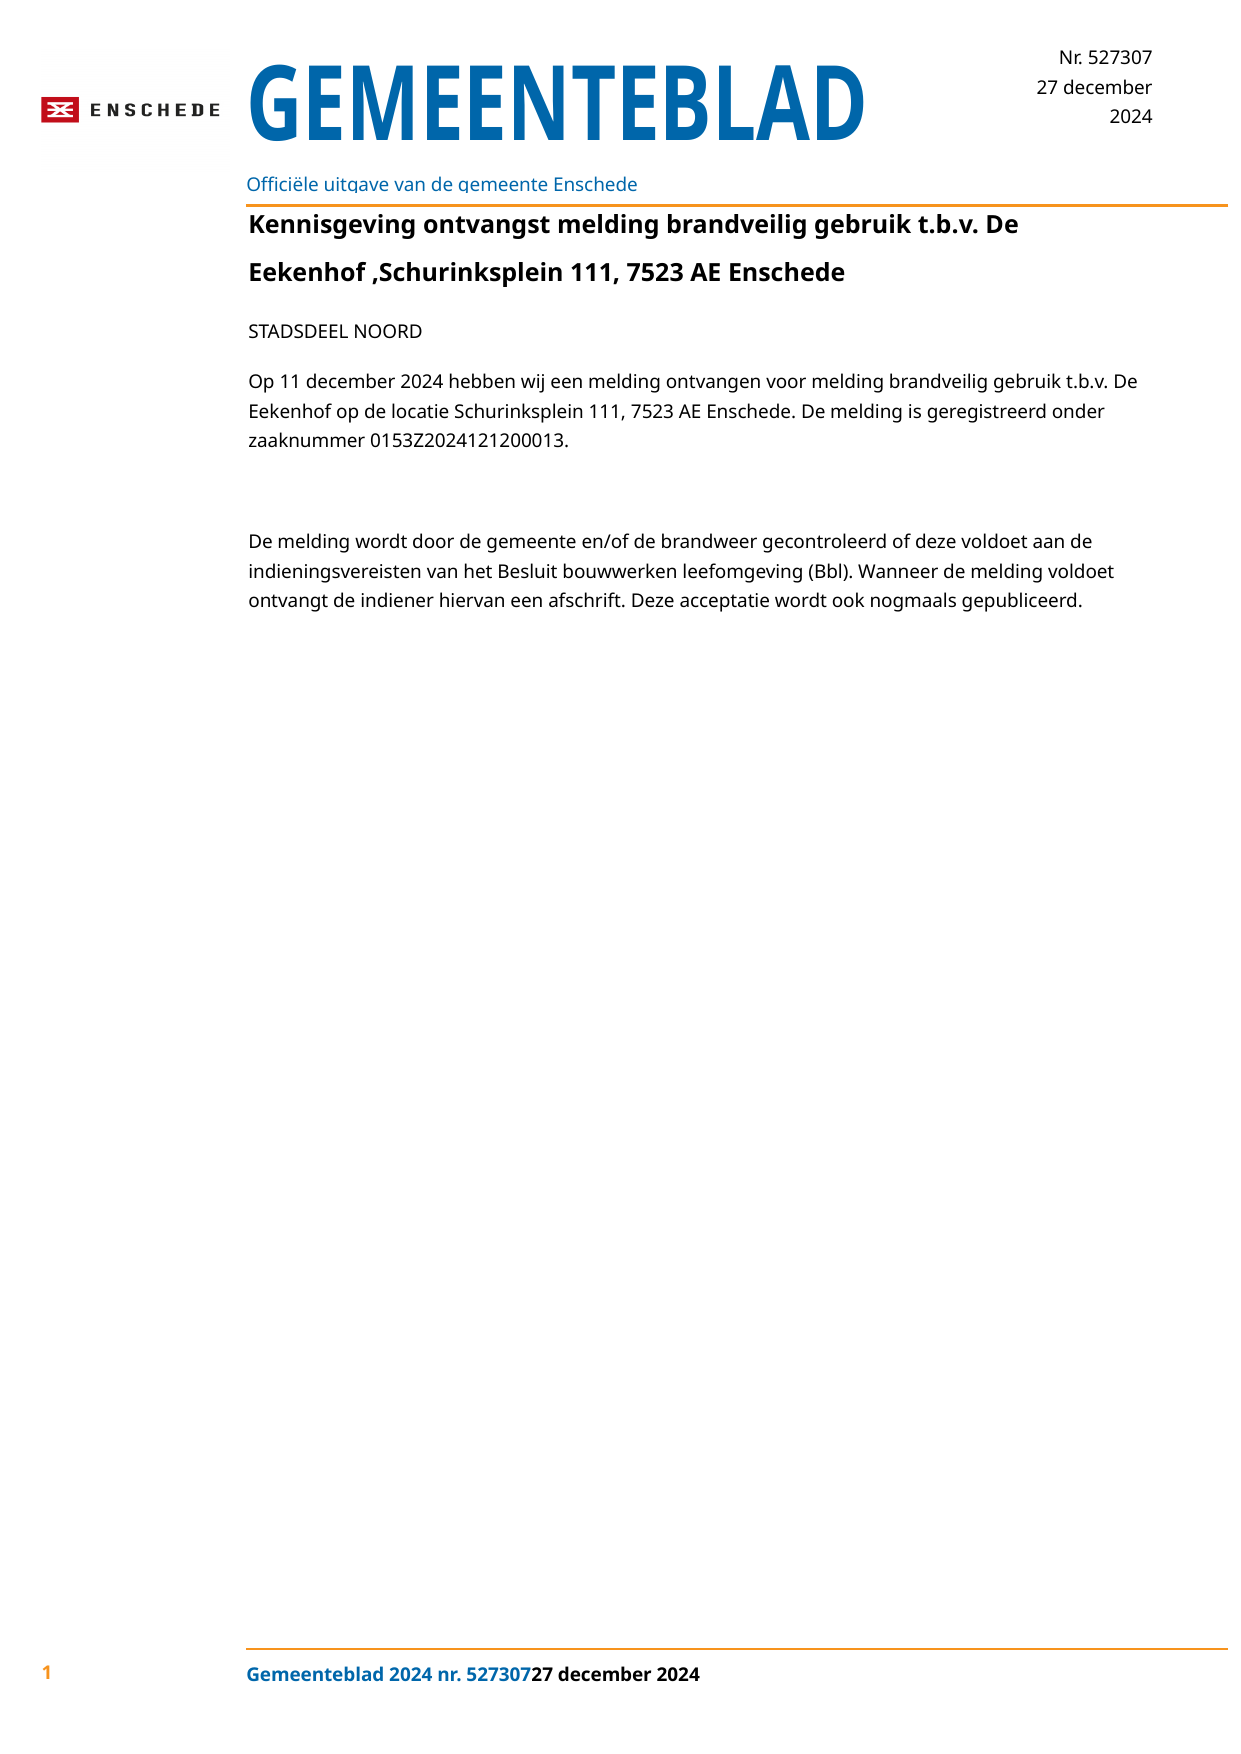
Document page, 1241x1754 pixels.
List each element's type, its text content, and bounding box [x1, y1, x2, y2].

text De melding wordt door de gemeente en/of de brandweer gecontroleerd of deze voldoet aan de indieningsvereisten van het Besluit bouwwerken leefomgeving (Bbl). Wanneer de melding voldoet ontvangt de indiener hiervan een afschrift. Deze acceptatie wordt ook nogmaals gepubliceerd. [248, 528, 1152, 613]
text STADSDEEL NOORD [248, 318, 1152, 344]
picture [41, 47, 231, 172]
text Op 11 december 2024 hebben wij een melding ontvangen voor melding brandveilig gebruik t.b.v. De Eekenhof op de locatie Schurinksplein 111, 7523 AE Enschede. De melding is geregistreerd onder zaaknummer 0153Z2024121200013. [248, 368, 1152, 453]
text Kennisgeving ontvangst melding brandveilig gebruik t.b.v. De Eekenhof ,Schurinksplein 111, 7523 AE Enschede [248, 207, 1152, 288]
